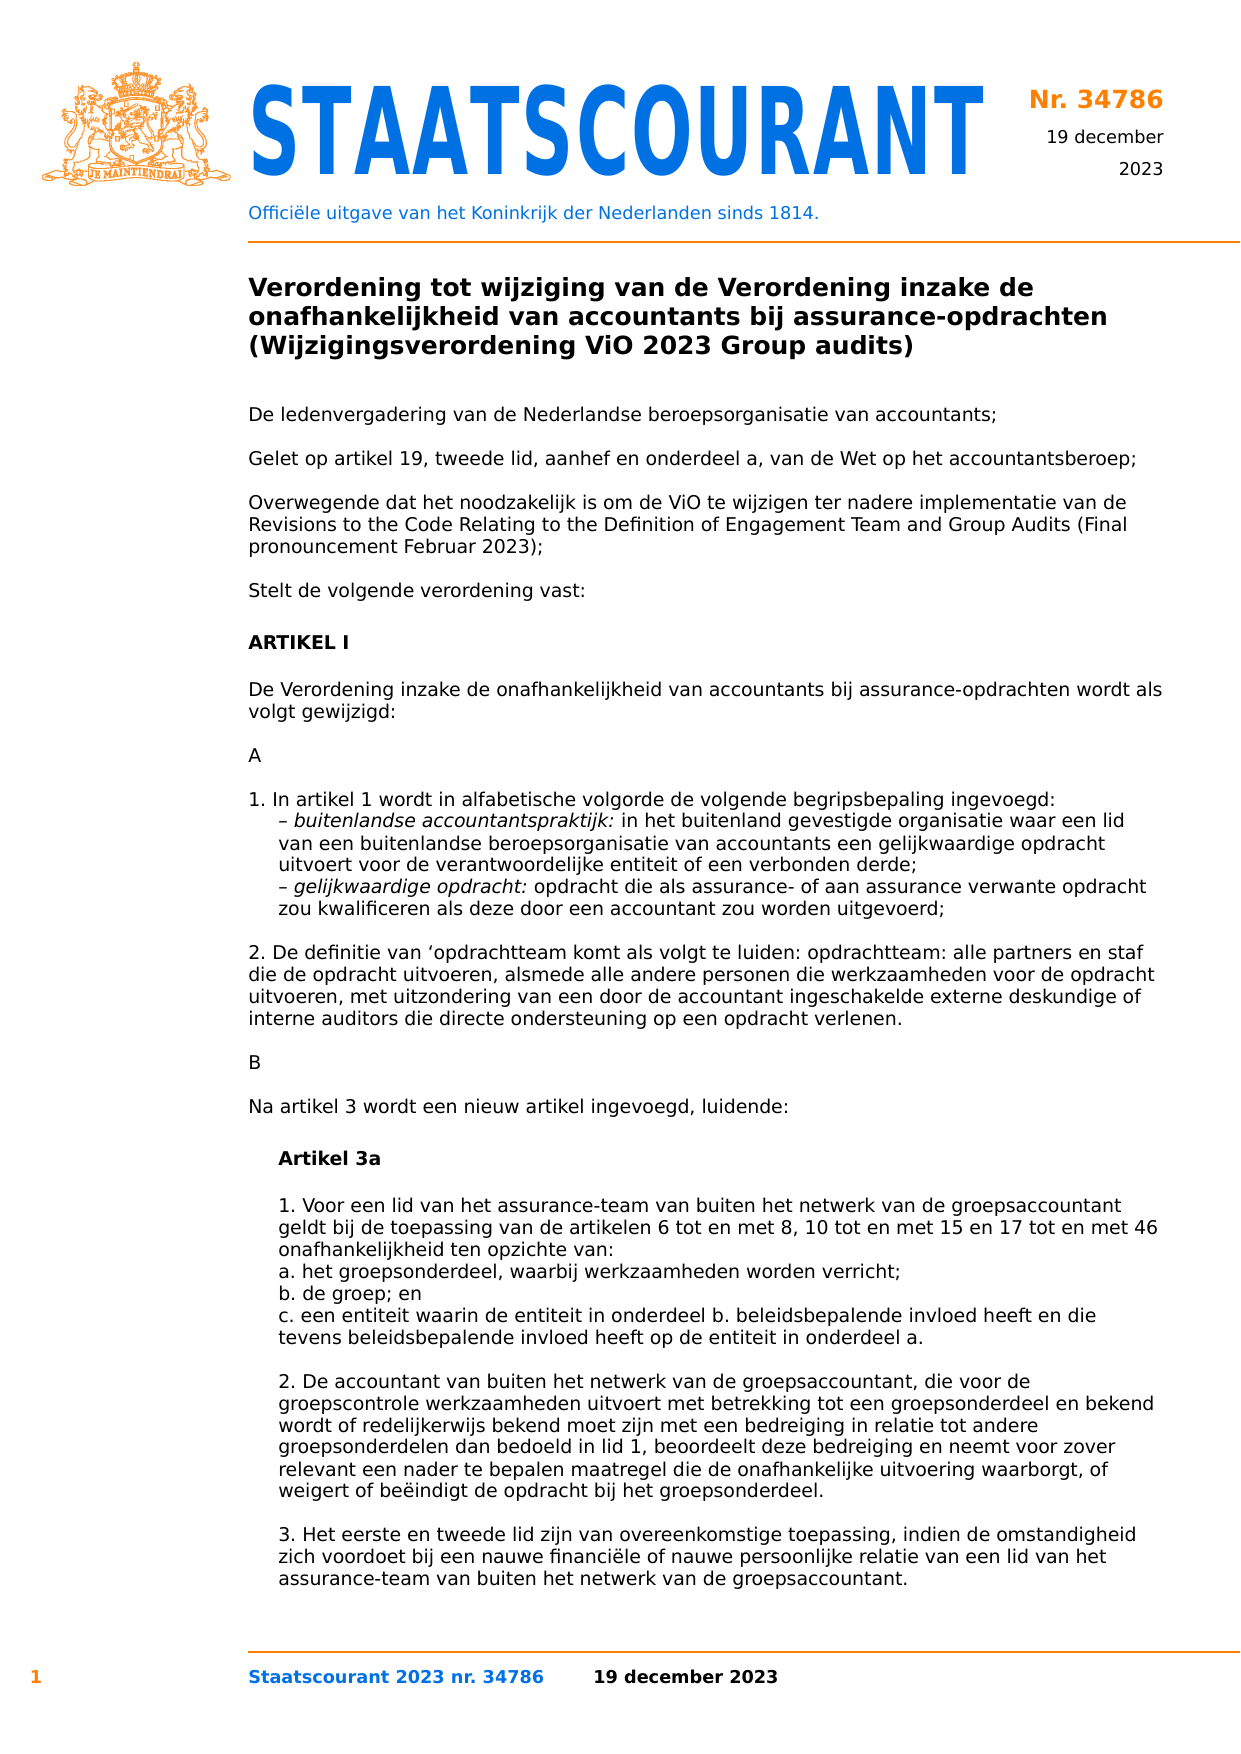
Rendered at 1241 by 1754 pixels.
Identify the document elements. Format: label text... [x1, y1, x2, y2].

text Na artikel 3 wordt een nieuw artikel ingevoegd, luidende: [248, 1096, 1163, 1118]
table_header STAATSCOURANT [248, 62, 998, 203]
text b. de groep; en [278, 1283, 1163, 1305]
text 1. In artikel 1 wordt in alfabetische volgorde de volgende begripsbepaling ingevoegd: [248, 788, 1163, 810]
text 1. Voor een lid van het assurance-team van buiten het netwerk van de groepsaccountant geldt bij de toepassing van de artikelen 6 tot en met 8, 10 tot en met 15 en 17 tot en met 46 onafhankelijkheid ten opzichte van: [278, 1195, 1163, 1261]
text 2. De accountant van buiten het netwerk van de groepsaccountant, die voor de groepscontrole werkzaamheden uitvoert met betrekking tot een groepsonderdeel en bekend wordt of redelijkerwijs bekend moet zijn met een bedreiging in relatie tot andere groepsonderdelen dan bedoeld in lid 1, beoordeelt deze bedreiging en neemt voor zover relevant een nader te bepalen maatregel die de onafhankelijke uitvoering waarborgt, of weigert of beëindigt de opdracht bij het groepsonderdeel. [278, 1371, 1163, 1502]
table_header Nr. 34786 [998, 62, 1240, 121]
text De ledenvergadering van de Nederlandse beroepsorganisatie van accountants; [248, 404, 1163, 426]
subtitle ARTIKEL I [248, 632, 1163, 654]
text – buitenlandse accountantspraktijk: in het buitenland gevestigde organisatie waar een lid van een buitenlandse beroepsorganisatie van accountants een gelijkwaardige opdracht uitvoert voor de verantwoordelijke entiteit of een verbonden derde; [278, 810, 1163, 876]
text Overwegende dat het noodzakelijk is om de ViO te wijzigen ter nadere implementatie van de Revisions to the Code Relating to the Definition of Engagement Team and Group Audits (Final pronouncement Februar 2023); [248, 492, 1163, 558]
table_cell 2023 [998, 153, 1240, 203]
text B [248, 1052, 1163, 1074]
text – gelijkwaardige opdracht: opdracht die als assurance- of aan assurance verwante opdracht zou kwalificeren als deze door een accountant zou worden uitgevoerd; [278, 876, 1163, 920]
text A [248, 744, 1163, 767]
picture [41, 62, 231, 186]
table_cell Officiële uitgave van het Koninkrijk der Nederlanden sinds 1814. [248, 203, 1240, 241]
text Stelt de volgende verordening vast: [248, 580, 1163, 602]
text a. het groepsonderdeel, waarbij werkzaamheden worden verricht; [278, 1261, 1163, 1283]
subtitle Artikel 3a [278, 1148, 1163, 1170]
table_cell 19 december [998, 121, 1240, 153]
text Gelet op artikel 19, tweede lid, aanhef en onderdeel a, van de Wet op het accountantsberoep; [248, 448, 1163, 470]
text De Verordening inzake de onafhankelijkheid van accountants bij assurance-opdrachten wordt als volgt gewijzigd: [248, 679, 1163, 723]
subtitle Verordening tot wijziging van de Verordening inzake de onafhankelijkheid van accountants bij assurance-opdrachten (Wijzigingsverordening ViO 2023 Group audits) [248, 273, 1163, 361]
text c. een entiteit waarin de entiteit in onderdeel b. beleidsbepalende invloed heeft en die tevens beleidsbepalende invloed heeft op de entiteit in onderdeel a. [278, 1305, 1163, 1349]
table_header [25, 62, 248, 241]
text 3. Het eerste en tweede lid zijn van overeenkomstige toepassing, indien de omstandigheid zich voordoet bij een nauwe financiële of nauwe persoonlijke relatie van een lid van het assurance-team van buiten het netwerk van de groepsaccountant. [278, 1524, 1163, 1590]
text 2. De definitie van ‘opdrachtteam komt als volgt te luiden: opdrachtteam: alle partners en staf die de opdracht uitvoeren, alsmede alle andere personen die werkzaamheden voor de opdracht uitvoeren, met uitzondering van een door de accountant ingeschakelde externe deskundige of interne auditors die directe ondersteuning op een opdracht verlenen. [248, 942, 1163, 1030]
